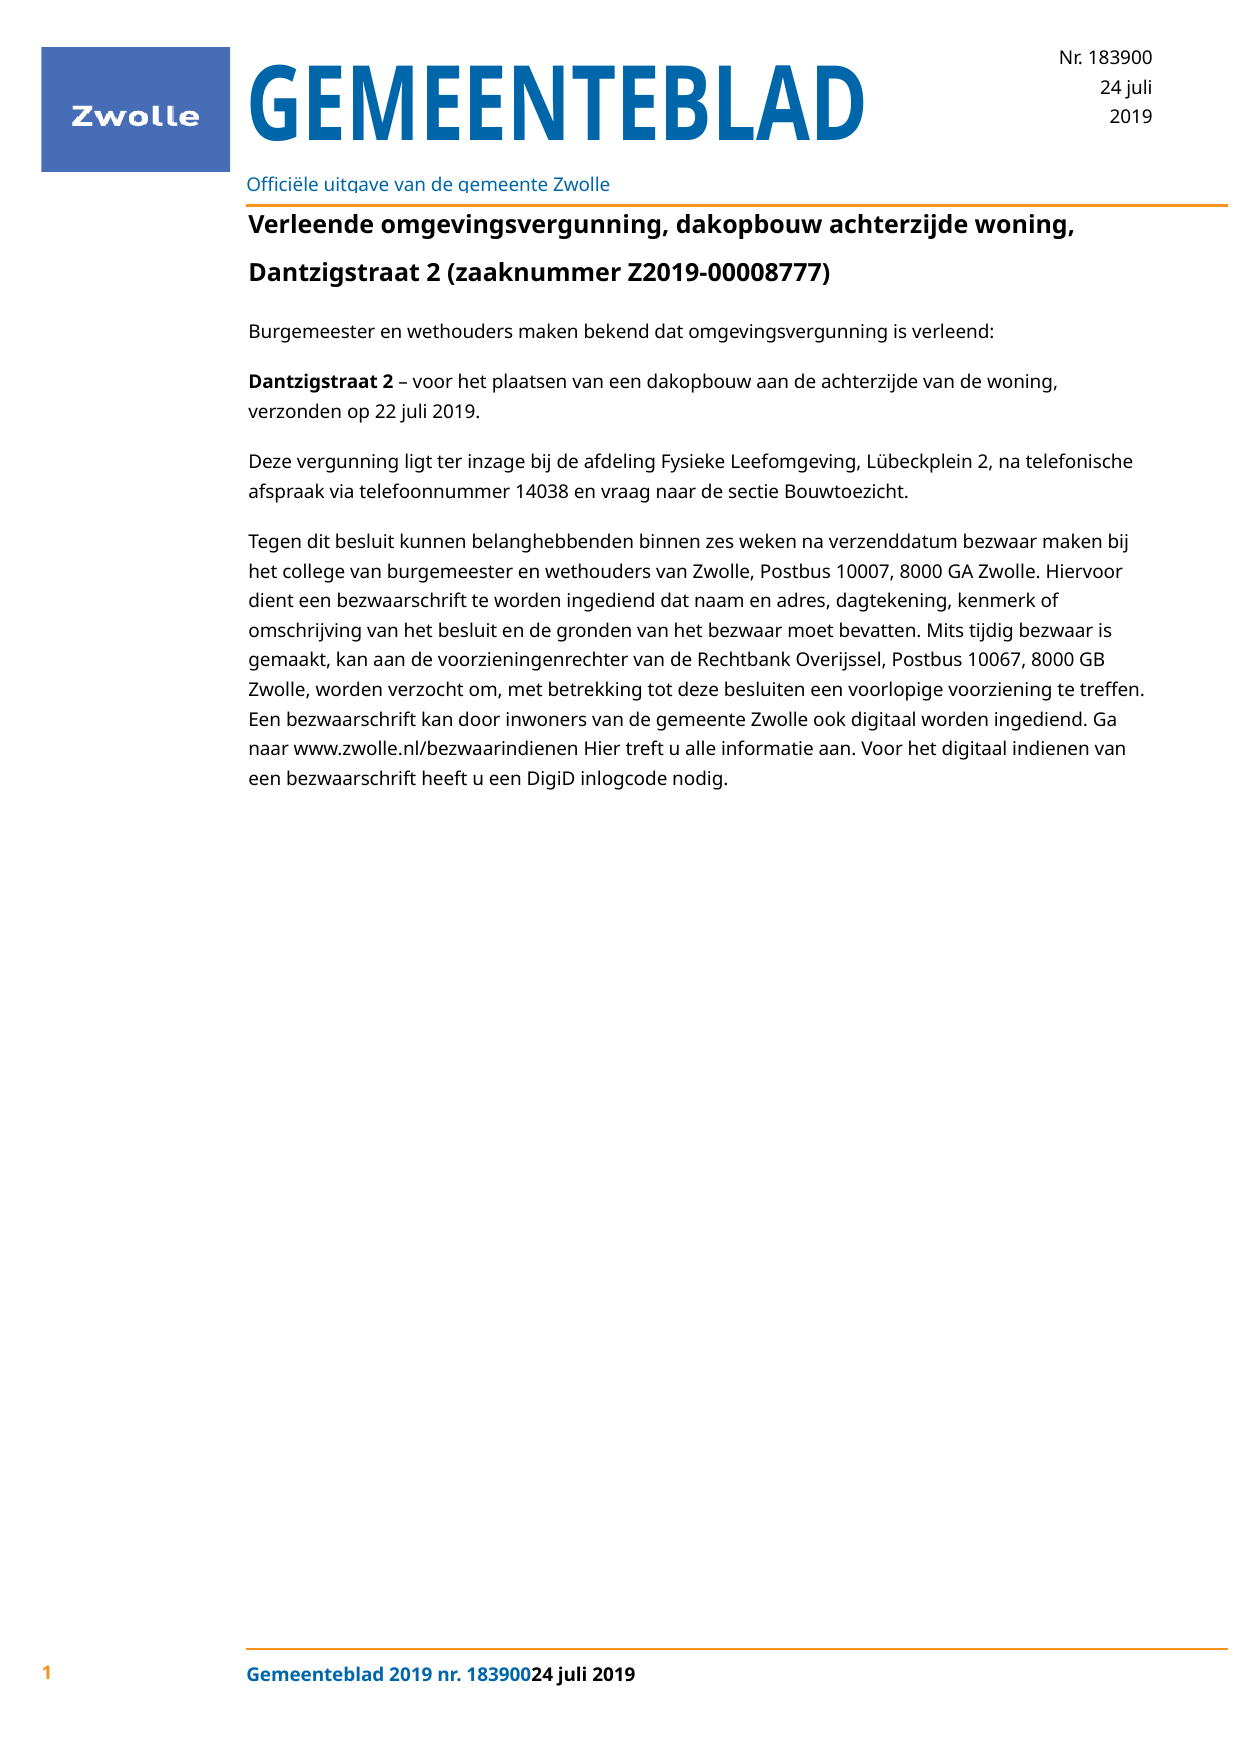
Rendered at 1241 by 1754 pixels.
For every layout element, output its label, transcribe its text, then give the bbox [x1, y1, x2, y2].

text Deze vergunning ligt ter inzage bij de afdeling Fysieke Leefomgeving, Lübeckplein 2, na telefonische afspraak via telefoonnummer 14038 en vraag naar de sectie Bouwtoezicht. [248, 448, 1152, 504]
text Tegen dit besluit kunnen belanghebbenden binnen zes weken na verzenddatum bezwaar maken bij het college van burgemeester en wethouders van Zwolle, Postbus 10007, 8000 GA Zwolle. Hiervoor dient een bezwaarschrift te worden ingediend dat naam en adres, dagtekening, kenmerk of omschrijving van het besluit en de gronden van het bezwaar moet bevatten. Mits tijdig bezwaar is gemaakt, kan aan de voorzieningenrechter van de Rechtbank Overijssel, Postbus 10067, 8000 GB Zwolle, worden verzocht om, met betrekking tot deze besluiten een voorlopige voorziening te treffen. Een bezwaarschrift kan door inwoners van de gemeente Zwolle ook digitaal worden ingediend. Ga naar www.zwolle.nl/bezwaarindienen Hier treft u alle informatie aan. Voor het digitaal indienen van een bezwaarschrift heeft u een DigiD inlogcode nodig. [248, 528, 1152, 791]
text Dantzigstraat 2 – voor het plaatsen van een dakopbouw aan de achterzijde van de woning, verzonden op 22 juli 2019. [248, 368, 1152, 424]
text Burgemeester en wethouders maken bekend dat omgevingsvergunning is verleend: [248, 318, 1152, 344]
text Verleende omgevingsvergunning, dakopbouw achterzijde woning, Dantzigstraat 2 (zaaknummer Z2019-00008777) [248, 207, 1152, 288]
picture [41, 47, 231, 172]
